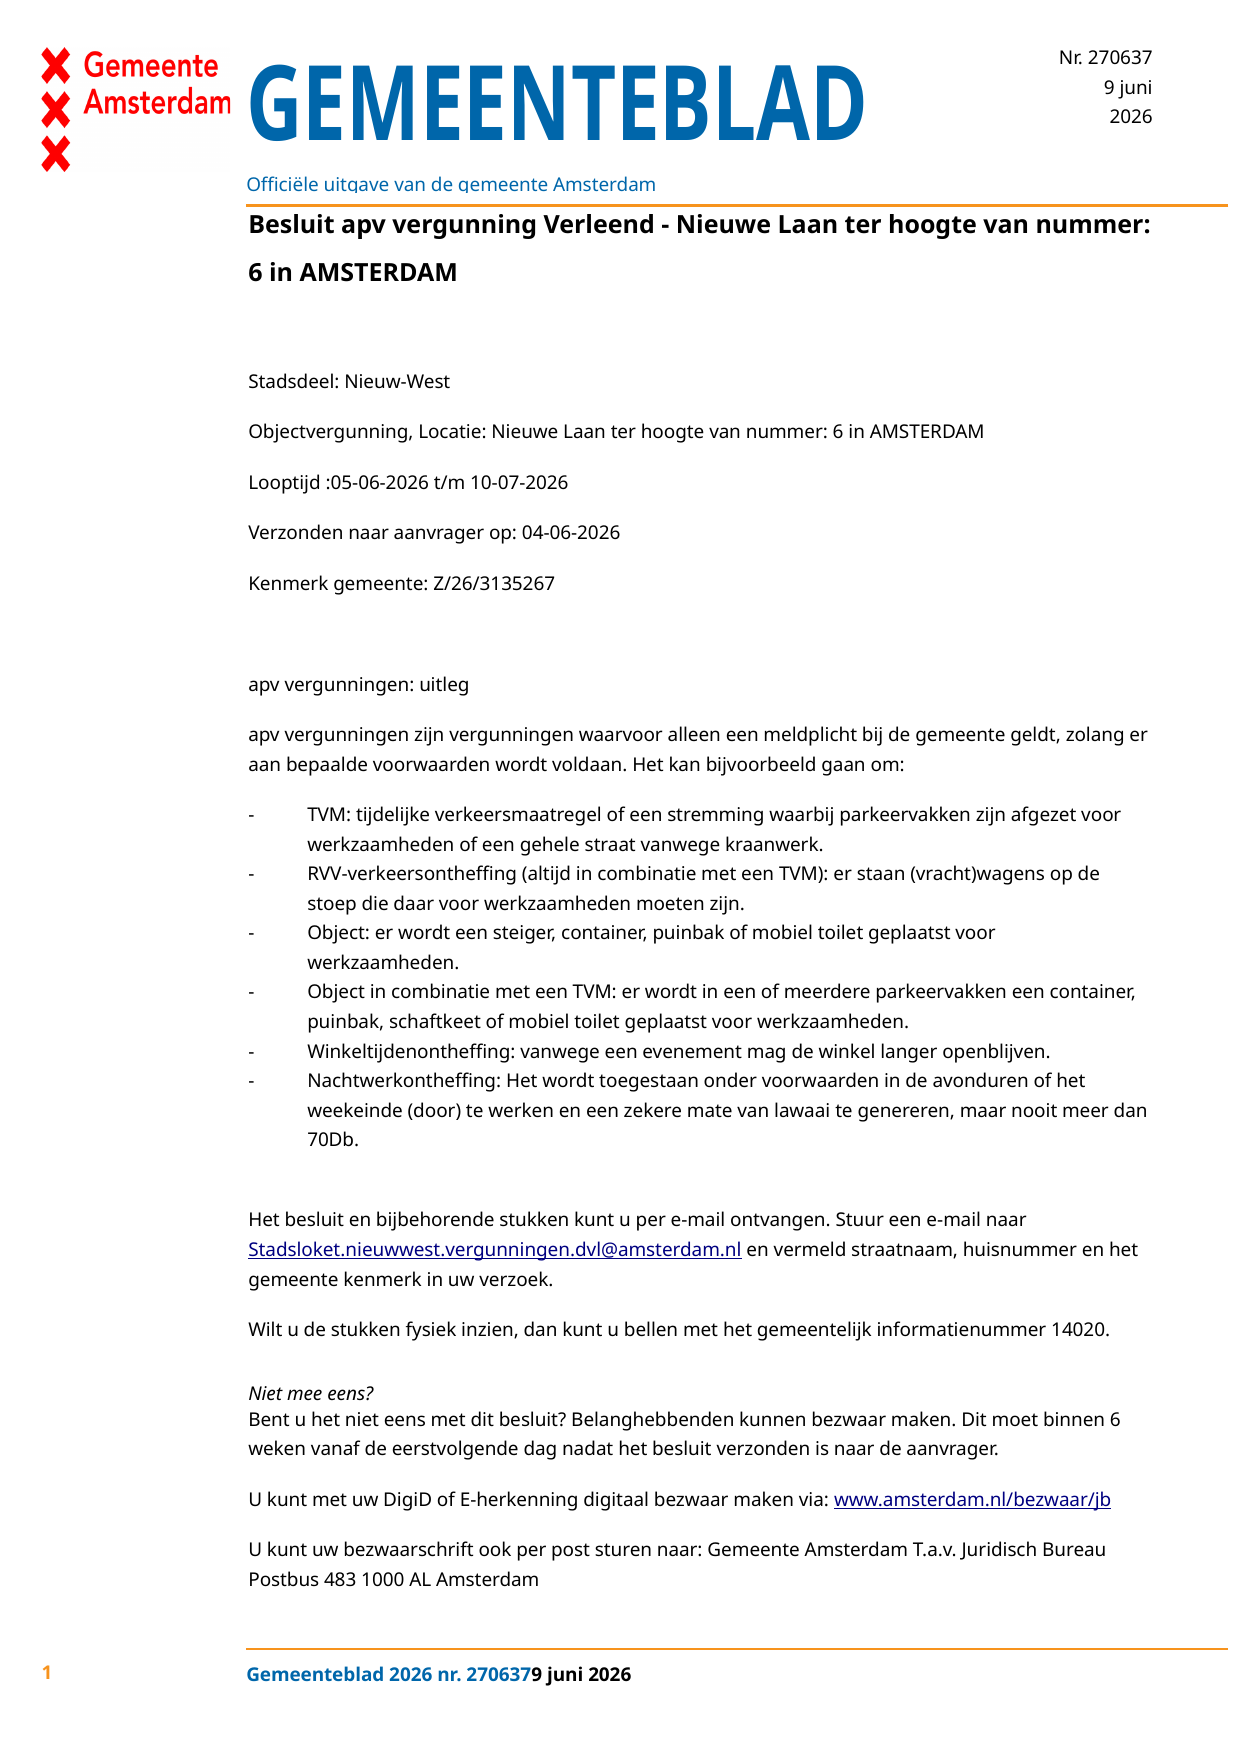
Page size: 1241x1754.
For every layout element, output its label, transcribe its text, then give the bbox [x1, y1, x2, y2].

text Wilt u de stukken fysiek inzien, dan kunt u bellen met het gemeentelijk informatienummer 14020. [248, 1316, 1152, 1342]
text Objectvergunning, Locatie: Nieuwe Laan ter hoogte van nummer: 6 in AMSTERDAM [248, 419, 1152, 444]
text Besluit apv vergunning Verleend - Nieuwe Laan ter hoogte van nummer: 6 in AMSTERDAM [248, 207, 1152, 288]
list Winkeltijdenontheffing: vanwege een evenement mag de winkel langer openblijven. [248, 1038, 1152, 1064]
text Kenmerk gemeente: Z/26/3135267 [248, 570, 1152, 596]
text apv vergunningen zijn vergunningen waarvoor alleen een meldplicht bij de gemeente geldt, zolang er aan bepaalde voorwaarden wordt voldaan. Het kan bijvoorbeeld gaan om: [248, 721, 1152, 777]
list Object in combinatie met een TVM: er wordt in een of meerdere parkeervakken een container, puinbak, schaftkeet of mobiel toilet geplaatst voor werkzaamheden. [248, 979, 1152, 1034]
text Niet mee eens? [248, 1380, 1152, 1406]
text Looptijd :05-06-2026 t/m 10-07-2026 [248, 469, 1152, 495]
text Verzonden naar aanvrager op: 04-06-2026 [248, 519, 1152, 545]
text Het besluit en bijbehorende stukken kunt u per e-mail ontvangen. Stuur een e-mail naar Stadsloket.nieuwwest.vergunningen.dvl@amsterdam.nl en vermeld straatnaam, huisnummer en het gemeente kenmerk in uw verzoek. [248, 1207, 1152, 1292]
text Stadsdeel: Nieuw-West [248, 368, 1152, 394]
picture [41, 47, 231, 172]
list Nachtwerkontheffing: Het wordt toegestaan onder voorwaarden in de avonduren of het weekeinde (door) te werken en een zekere mate van lawaai te genereren, maar nooit meer dan 70Db. [248, 1067, 1152, 1152]
text U kunt uw bezwaarschrift ook per post sturen naar: Gemeente Amsterdam T.a.v. Juridisch Bureau Postbus 483 1000 AL Amsterdam [248, 1536, 1152, 1592]
text U kunt met uw DigiD of E-herkenning digitaal bezwaar maken via: www.amsterdam.nl/bezwaar/jb [248, 1486, 1152, 1512]
text apv vergunningen: uitleg [248, 671, 1152, 697]
list RVV-verkeersontheffing (altijd in combinatie met een TVM): er staan (vracht)wagens op de stoep die daar voor werkzaamheden moeten zijn. [248, 860, 1152, 916]
list Object: er wordt een steiger, container, puinbak of mobiel toilet geplaatst voor werkzaamheden. [248, 919, 1152, 975]
text Bent u het niet eens met dit besluit? Belanghebbenden kunnen bezwaar maken. Dit moet binnen 6 weken vanaf de eerstvolgende dag nadat het besluit verzonden is naar de aanvrager. [248, 1406, 1152, 1461]
list TVM: tijdelijke verkeersmaatregel of een stremming waarbij parkeervakken zijn afgezet voor werkzaamheden of een gehele straat vanwege kraanwerk. [248, 801, 1152, 857]
